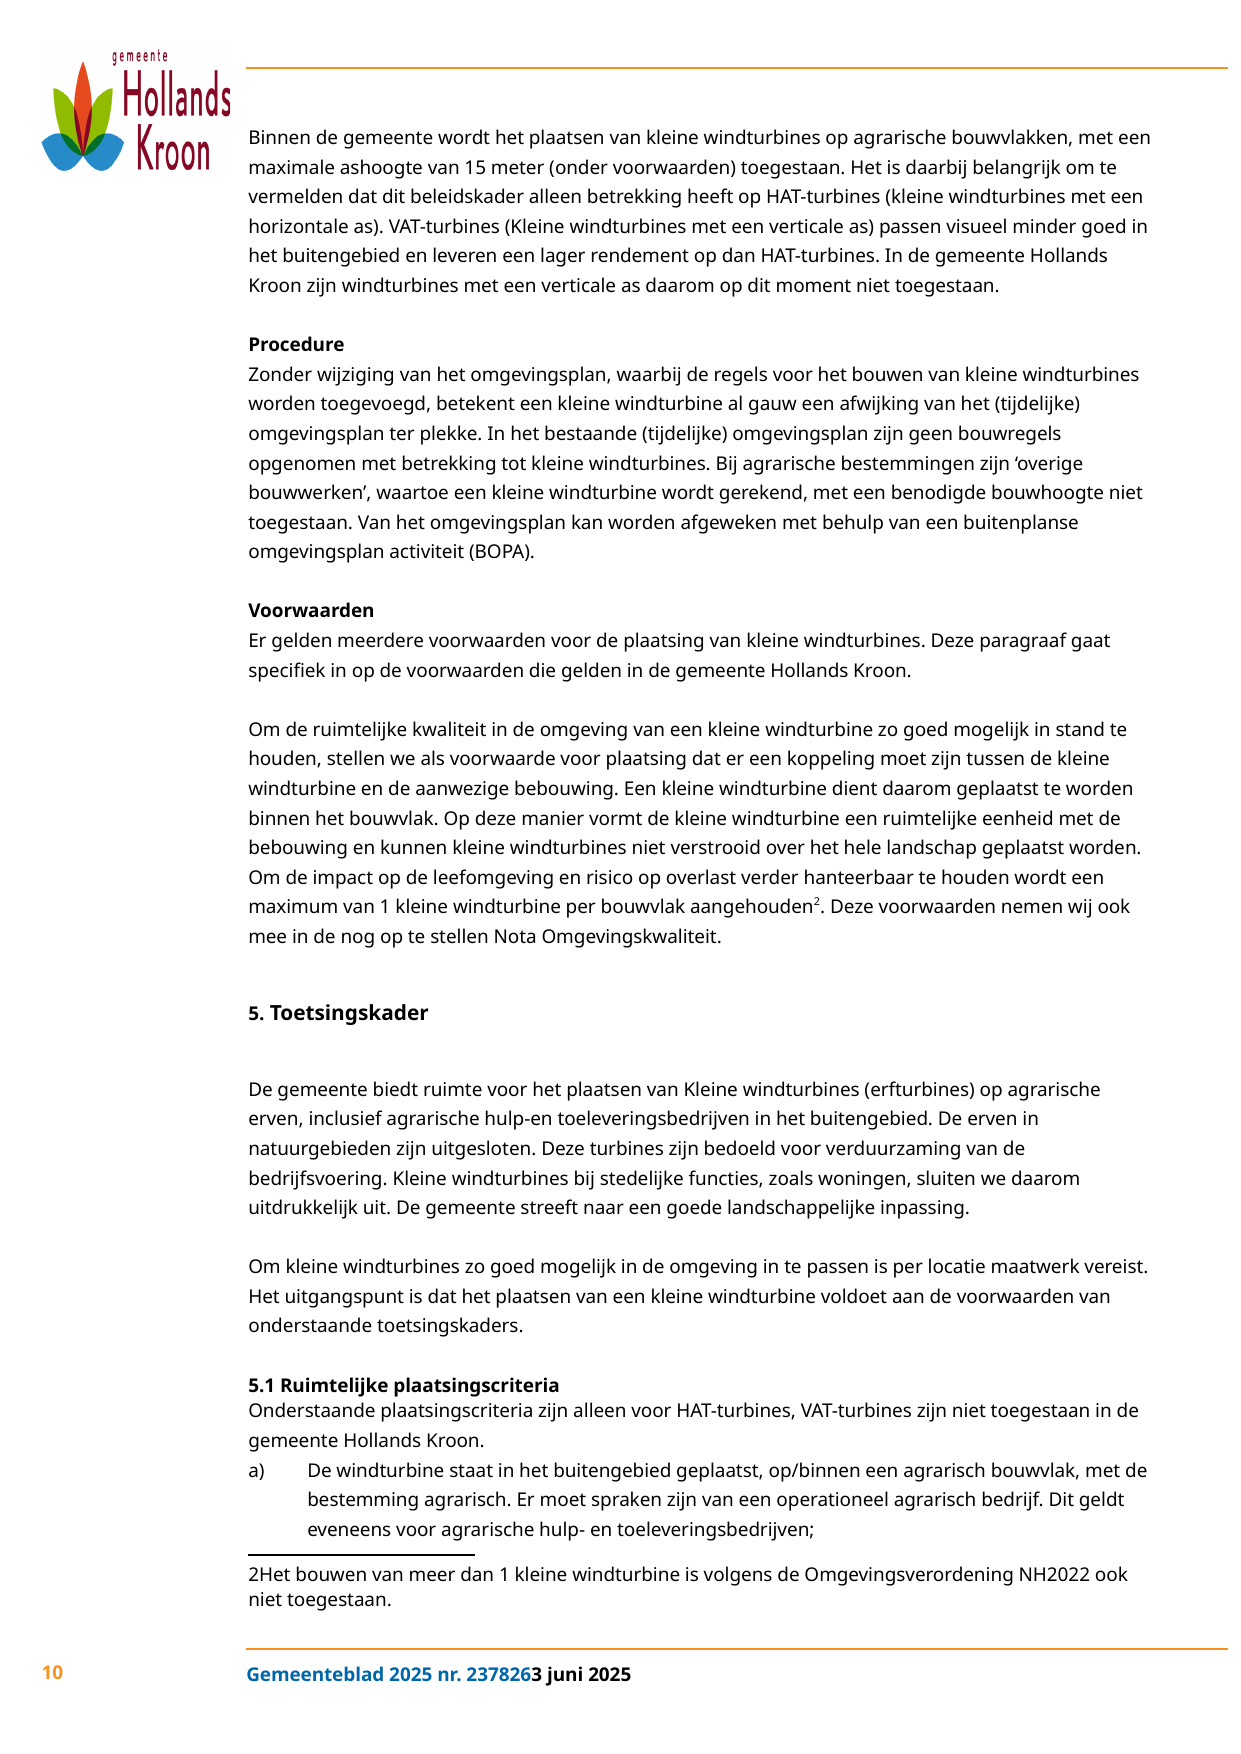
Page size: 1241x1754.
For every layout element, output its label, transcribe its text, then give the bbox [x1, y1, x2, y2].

text 5.1 Ruimtelijke plaatsingscriteria [248, 1372, 1152, 1398]
list De windturbine staat in het buitengebied geplaatst, op/binnen een agrarisch bouwvlak, met de bestemming agrarisch. Er moet spraken zijn van een operationeel agrarisch bedrijf. Dit geldt eveneens voor agrarische hulp- en toeleveringsbedrijven; [248, 1457, 1152, 1542]
text Voorwaarden [248, 598, 1152, 623]
text 5. Toetsingskader [248, 998, 1152, 1027]
text De gemeente biedt ruimte voor het plaatsen van Kleine windturbines (erfturbines) op agrarische erven, inclusief agrarische hulp-en toeleveringsbedrijven in het buitengebied. De erven in natuurgebieden zijn uitgesloten. Deze turbines zijn bedoeld voor verduurzaming van de bedrijfsvoering. Kleine windturbines bij stedelijke functies, zoals woningen, sluiten we daarom uitdrukkelijk uit. De gemeente streeft naar een goede landschappelijke inpassing. [248, 1076, 1152, 1220]
picture [41, 47, 231, 172]
text Zonder wijziging van het omgevingsplan, waarbij de regels voor het bouwen van kleine windturbines worden toegevoegd, betekent een kleine windturbine al gauw een afwijking van het (tijdelijke) omgevingsplan ter plekke. In het bestaande (tijdelijke) omgevingsplan zijn geen bouwregels opgenomen met betrekking tot kleine windturbines. Bij agrarische bestemmingen zijn ‘overige bouwwerken’, waartoe een kleine windturbine wordt gerekend, met een benodigde bouwhoogte niet toegestaan. Van het omgevingsplan kan worden afgeweken met behulp van een buitenplanse omgevingsplan activiteit (BOPA). [248, 361, 1152, 564]
text Om kleine windturbines zo goed mogelijk in de omgeving in te passen is per locatie maatwerk vereist. Het uitgangspunt is dat het plaatsen van een kleine windturbine voldoet aan de voorwaarden van onderstaande toetsingskaders. [248, 1253, 1152, 1338]
text Binnen de gemeente wordt het plaatsen van kleine windturbines op agrarische bouwvlakken, met een maximale ashoogte van 15 meter (onder voorwaarden) toegestaan. Het is daarbij belangrijk om te vermelden dat dit beleidskader alleen betrekking heeft op HAT-turbines (kleine windturbines met een horizontale as). VAT-turbines (Kleine windturbines met een verticale as) passen visueel minder goed in het buitengebied en leveren een lager rendement op dan HAT-turbines. In de gemeente Hollands Kroon zijn windturbines met een verticale as daarom op dit moment niet toegestaan. [248, 124, 1152, 298]
text Het bouwen van meer dan 1 kleine windturbine is volgens de Omgevingsverordening NH2022 ook niet toegestaan. [248, 1561, 1152, 1612]
text Er gelden meerdere voorwaarden voor de plaatsing van kleine windturbines. Deze paragraaf gaat specifiek in op de voorwaarden die gelden in de gemeente Hollands Kroon. [248, 627, 1152, 683]
text Onderstaande plaatsingscriteria zijn alleen voor HAT-turbines, VAT-turbines zijn niet toegestaan in de gemeente Hollands Kroon. [248, 1398, 1152, 1453]
text Om de ruimtelijke kwaliteit in de omgeving van een kleine windturbine zo goed mogelijk in stand te houden, stellen we als voorwaarde voor plaatsing dat er een koppeling moet zijn tussen de kleine windturbine en de aanwezige bebouwing. Een kleine windturbine dient daarom geplaatst te worden binnen het bouwvlak. Op deze manier vormt de kleine windturbine een ruimtelijke eenheid met de bebouwing en kunnen kleine windturbines niet verstrooid over het hele landschap geplaatst worden. Om de impact op de leefomgeving en risico op overlast verder hanteerbaar te houden wordt een maximum van 1 kleine windturbine per bouwvlak aangehouden. Deze voorwaarden nemen wij ook mee in de nog op te stellen Nota Omgevingskwaliteit. [248, 716, 1152, 949]
text Procedure [248, 331, 1152, 357]
